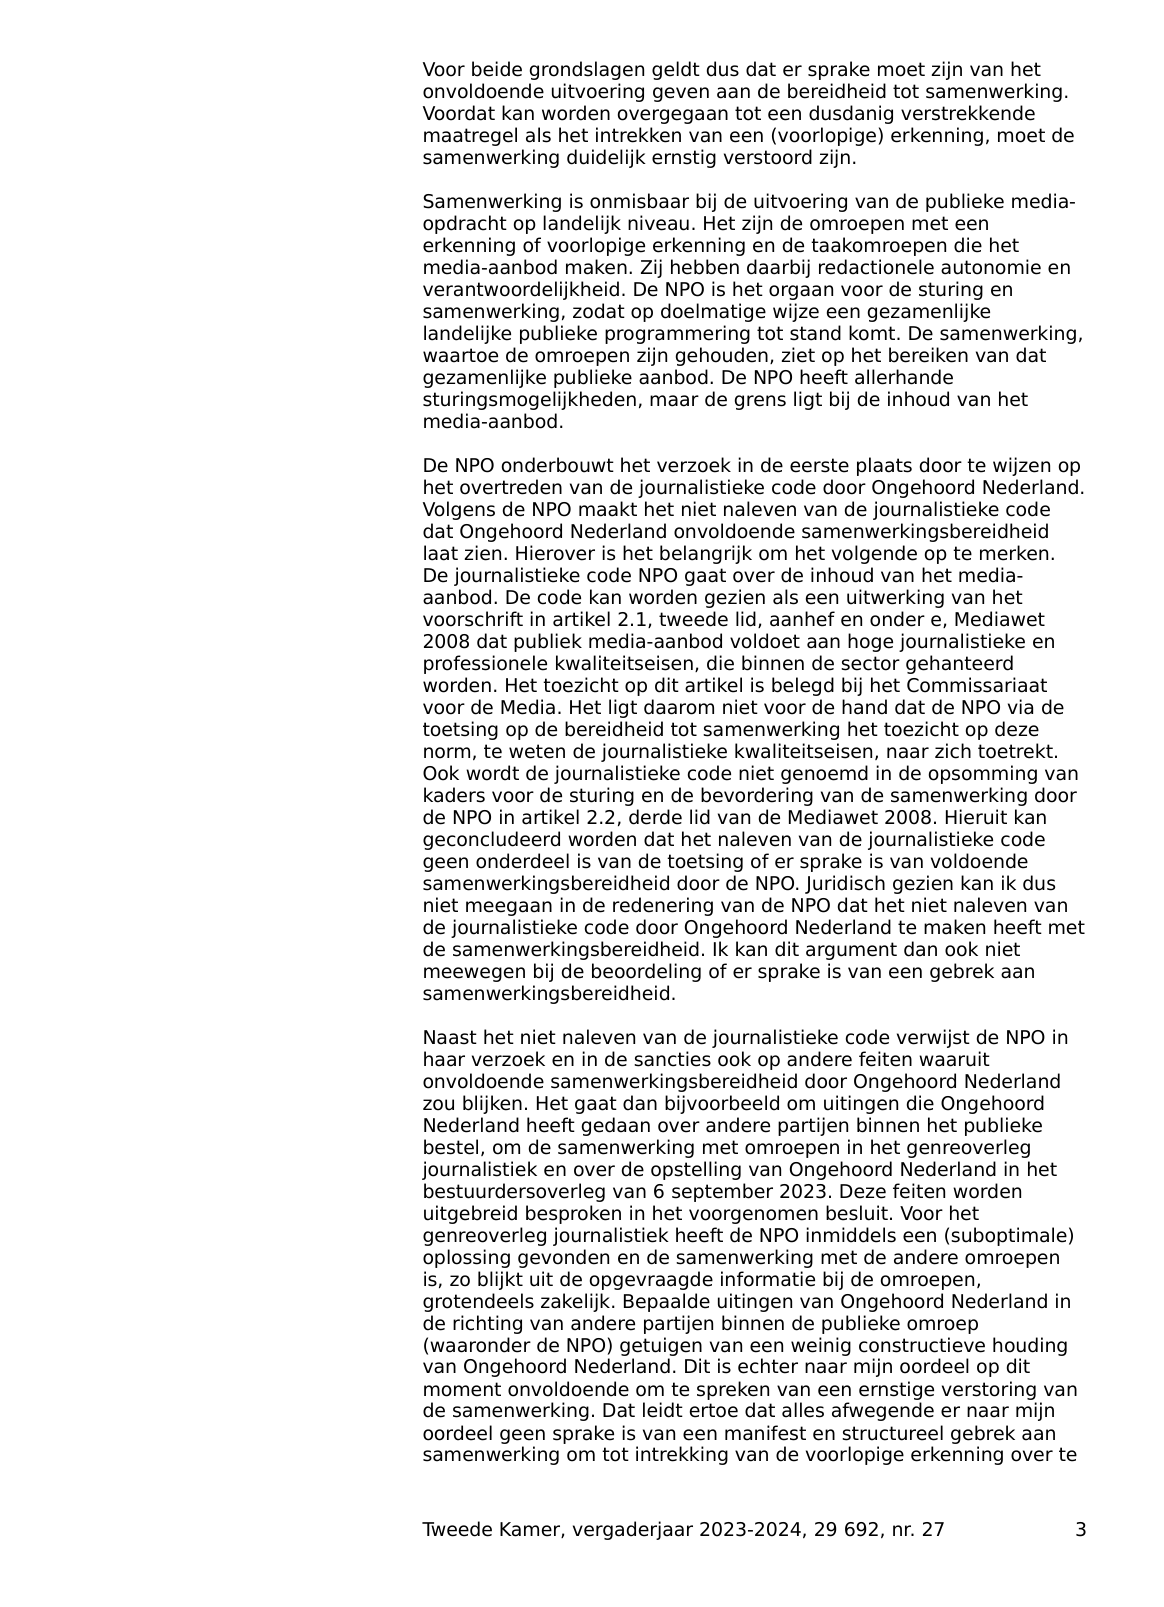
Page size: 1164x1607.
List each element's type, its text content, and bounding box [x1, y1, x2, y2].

text De NPO onderbouwt het verzoek in de eerste plaats door te wijzen op het overtreden van de journalistieke code door Ongehoord Nederland. Volgens de NPO maakt het niet naleven van de journalistieke code dat Ongehoord Nederland onvoldoende samenwerkingsbereidheid laat zien. Hierover is het belangrijk om het volgende op te merken. De journalistieke code NPO gaat over de inhoud van het media-aanbod. De code kan worden gezien als een uitwerking van het voorschrift in artikel 2.1, tweede lid, aanhef en onder e, Mediawet 2008 dat publiek media-aanbod voldoet aan hoge journalistieke en professionele kwaliteitseisen, die binnen de sector gehanteerd worden. Het toezicht op dit artikel is belegd bij het Commissariaat voor de Media. Het ligt daarom niet voor de hand dat de NPO via de toetsing op de bereidheid tot samenwerking het toezicht op deze norm, te weten de journalistieke kwaliteitseisen, naar zich toetrekt. Ook wordt de journalistieke code niet genoemd in de opsomming van kaders voor de sturing en de bevordering van de samenwerking door de NPO in artikel 2.2, derde lid van de Mediawet 2008. Hieruit kan geconcludeerd worden dat het naleven van de journalistieke code geen onderdeel is van de toetsing of er sprake is van voldoende samenwerkingsbereidheid door de NPO. Juridisch gezien kan ik dus niet meegaan in de redenering van de NPO dat het niet naleven van de journalistieke code door Ongehoord Nederland te maken heeft met de samenwerkingsbereidheid. Ik kan dit argument dan ook niet meewegen bij de beoordeling of er sprake is van een gebrek aan samenwerkingsbereidheid. [422, 455, 1087, 1004]
text Samenwerking is onmisbaar bij de uitvoering van de publieke media-opdracht op landelijk niveau. Het zijn de omroepen met een erkenning of voorlopige erkenning en de taakomroepen die het media-aanbod maken. Zij hebben daarbij redactionele autonomie en verantwoordelijkheid. De NPO is het orgaan voor de sturing en samenwerking, zodat op doelmatige wijze een gezamenlijke landelijke publieke programmering tot stand komt. De samenwerking, waartoe de omroepen zijn gehouden, ziet op het bereiken van dat gezamenlijke publieke aanbod. De NPO heeft allerhande sturingsmogelijkheden, maar de grens ligt bij de inhoud van het media-aanbod. [422, 191, 1087, 433]
text Voor beide grondslagen geldt dus dat er sprake moet zijn van het onvoldoende uitvoering geven aan de bereidheid tot samenwerking. Voordat kan worden overgegaan tot een dusdanig verstrekkende maatregel als het intrekken van een (voorlopige) erkenning, moet de samenwerking duidelijk ernstig verstoord zijn. [422, 59, 1087, 169]
text Naast het niet naleven van de journalistieke code verwijst de NPO in haar verzoek en in de sancties ook op andere feiten waaruit onvoldoende samenwerkingsbereidheid door Ongehoord Nederland zou blijken. Het gaat dan bijvoorbeeld om uitingen die Ongehoord Nederland heeft gedaan over andere partijen binnen het publieke bestel, om de samenwerking met omroepen in het genreoverleg journalistiek en over de opstelling van Ongehoord Nederland in het bestuurdersoverleg van 6 september 2023. Deze feiten worden uitgebreid besproken in het voorgenomen besluit. Voor het genreoverleg journalistiek heeft de NPO inmiddels een (suboptimale) oplossing gevonden en de samenwerking met de andere omroepen is, zo blijkt uit de opgevraagde informatie bij de omroepen, grotendeels zakelijk. Bepaalde uitingen van Ongehoord Nederland in de richting van andere partijen binnen de publieke omroep (waaronder de NPO) getuigen van een weinig constructieve houding van Ongehoord Nederland. Dit is echter naar mijn oordeel op dit moment onvoldoende om te spreken van een ernstige verstoring van de samenwerking. Dat leidt ertoe dat alles afwegende er naar mijn oordeel geen sprake is van een manifest en structureel gebrek aan samenwerking om tot intrekking van de voorlopige erkenning over te [422, 1027, 1087, 1466]
